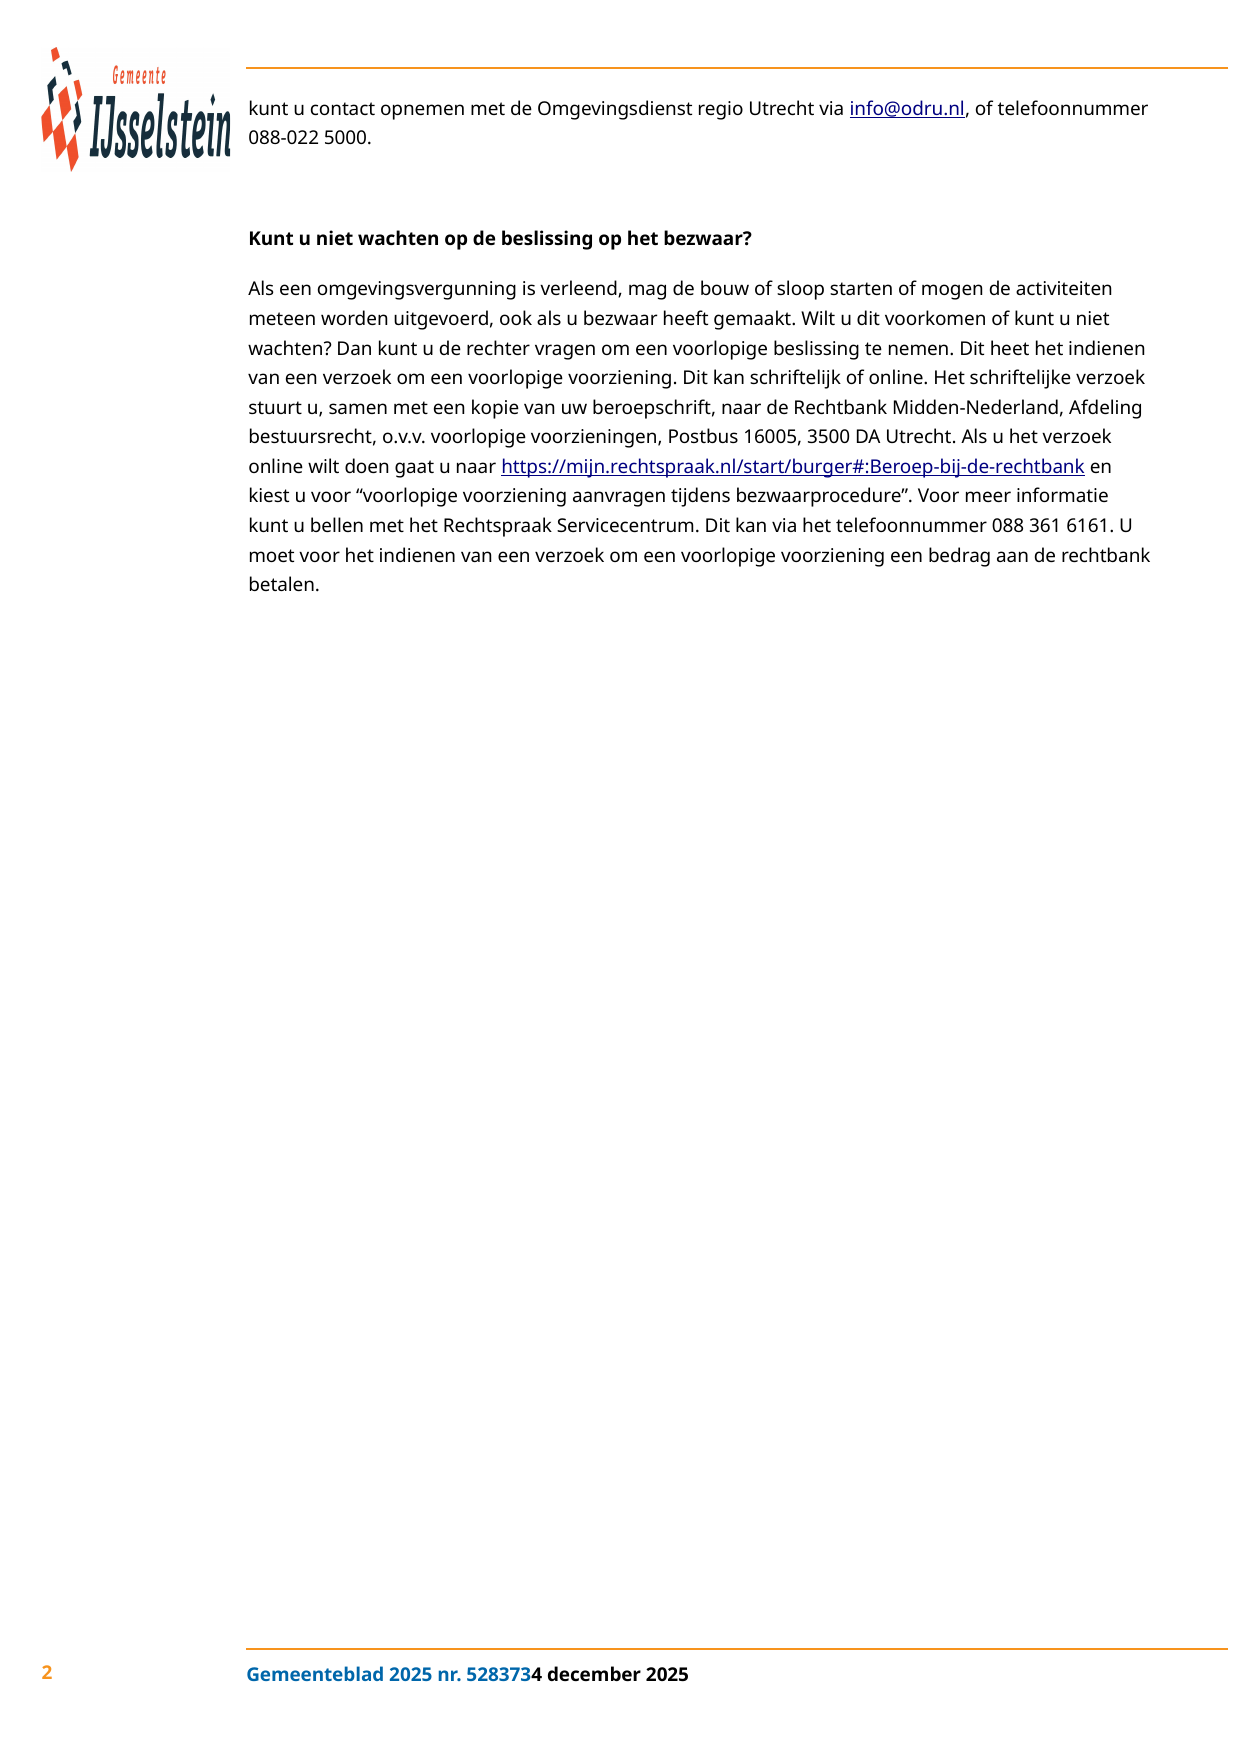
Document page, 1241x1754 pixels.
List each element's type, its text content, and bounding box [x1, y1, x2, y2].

text Als een omgevingsvergunning is verleend, mag de bouw of sloop starten of mogen de activiteiten meteen worden uitgevoerd, ook als u bezwaar heeft gemaakt. Wilt u dit voorkomen of kunt u niet wachten? Dan kunt u de rechter vragen om een voorlopige beslissing te nemen. Dit heet het indienen van een verzoek om een voorlopige voorziening. Dit kan schriftelijk of online. Het schriftelijke verzoek stuurt u, samen met een kopie van uw beroepschrift, naar de Rechtbank Midden-Nederland, Afdeling bestuursrecht, o.v.v. voorlopige voorzieningen, Postbus 16005, 3500 DA Utrecht. Als u het verzoek online wilt doen gaat u naar https://mijn.rechtspraak.nl/start/burger#:Beroep-bij-de-rechtbank en kiest u voor “voorlopige voorziening aanvragen tijdens bezwaarprocedure”. Voor meer informatie kunt u bellen met het Rechtspraak Servicecentrum. Dit kan via het telefoonnummer 088 361 6161. U moet voor het indienen van een verzoek om een voorlopige voorziening een bedrag aan de rechtbank betalen. [248, 276, 1152, 597]
text Kunt u niet wachten op de beslissing op het bezwaar? [248, 225, 1152, 251]
text kunt u contact opnemen met de Omgevingsdienst regio Utrecht via info@odru.nl, of telefoonnummer 088-022 5000. [248, 95, 1152, 150]
picture [41, 47, 231, 172]
